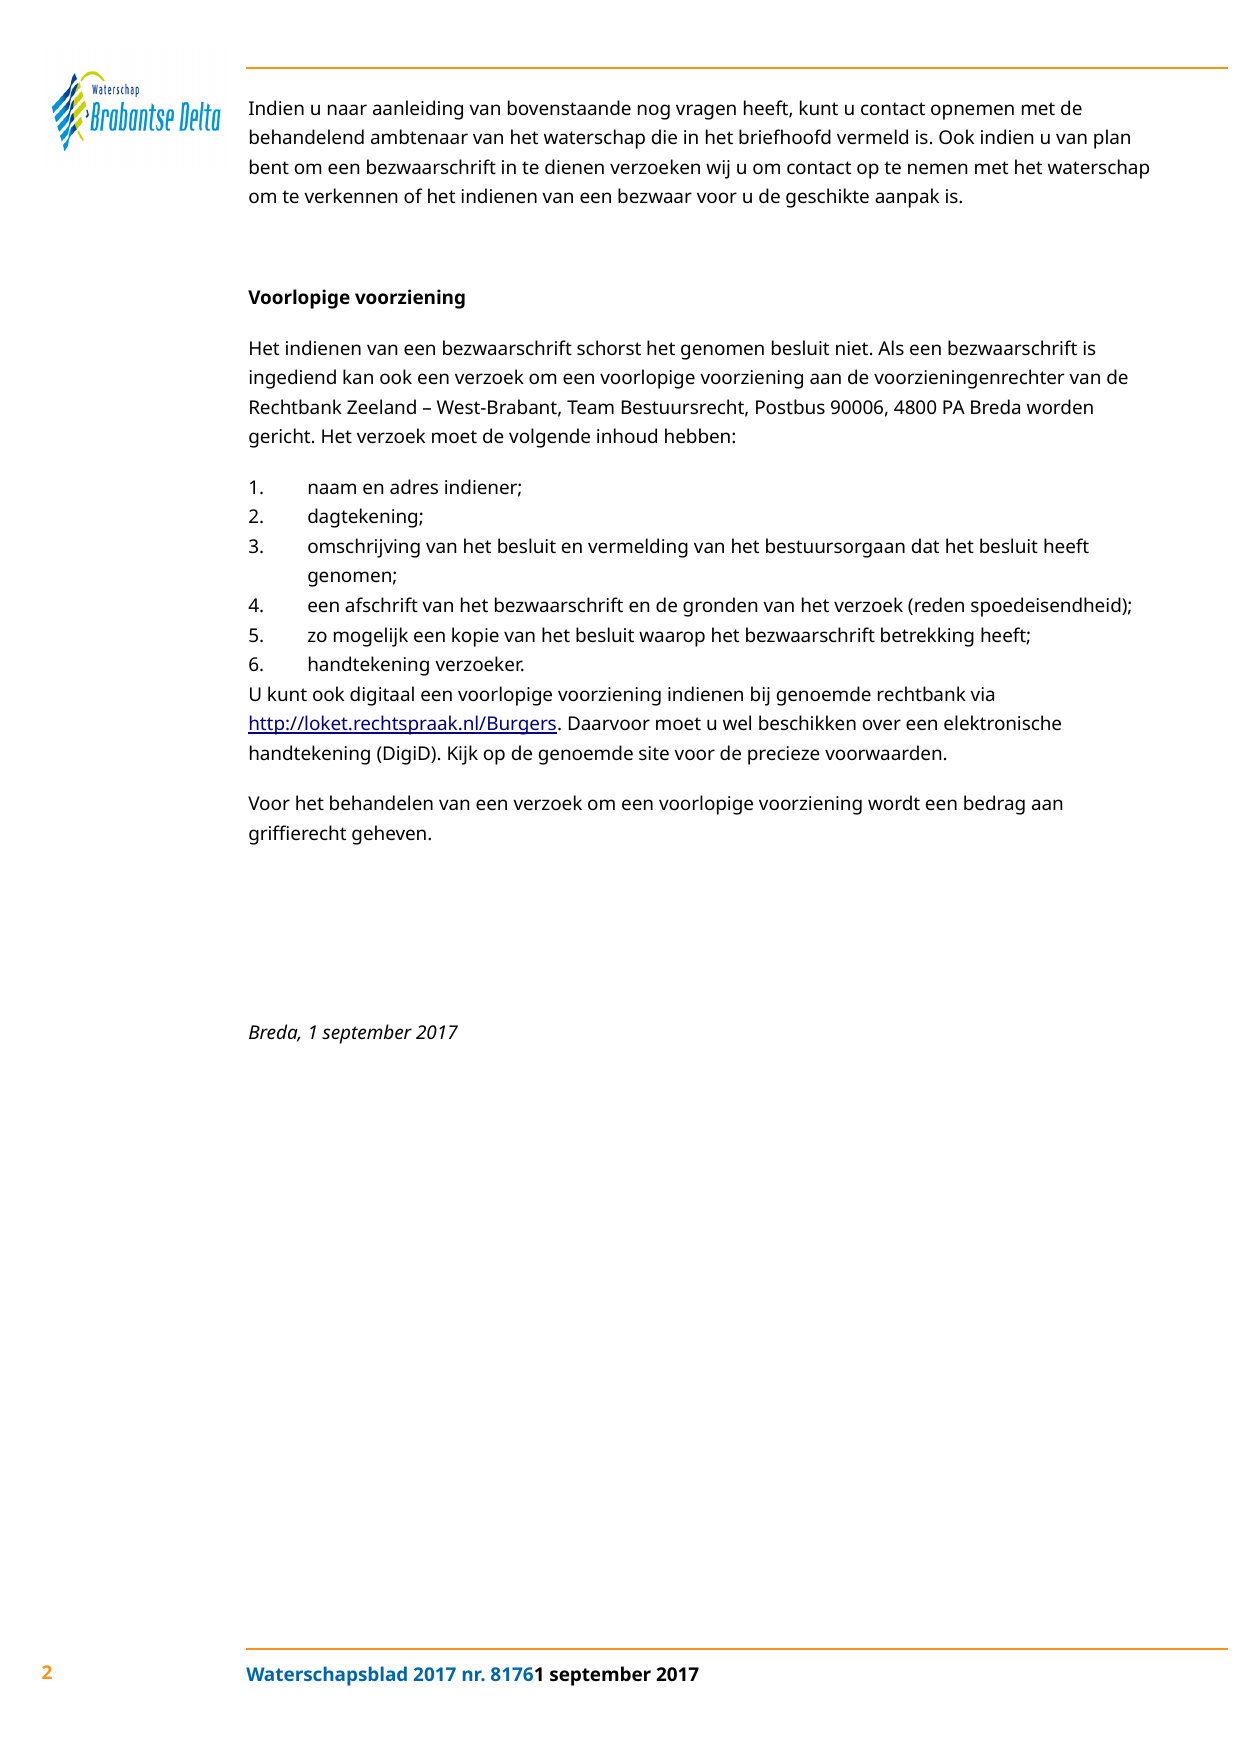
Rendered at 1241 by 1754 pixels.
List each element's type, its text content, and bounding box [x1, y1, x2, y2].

text Het indienen van een bezwaarschrift schorst het genomen besluit niet. Als een bezwaarschrift is ingediend kan ook een verzoek om een voorlopige voorziening aan de voorzieningenrechter van de Rechtbank Zeeland – West-Brabant, Team Bestuursrecht, Postbus 90006, 4800 PA Breda worden gericht. Het verzoek moet de volgende inhoud hebben: [248, 335, 1152, 449]
list een afschrift van het bezwaarschrift en de gronden van het verzoek (reden spoedeisendheid); [248, 592, 1152, 618]
text Breda, 1 september 2017 [248, 1019, 1152, 1045]
text Indien u naar aanleiding van bovenstaande nog vragen heeft, kunt u contact opnemen met de behandelend ambtenaar van het waterschap die in het briefhoofd vermeld is. Ook indien u van plan bent om een bezwaarschrift in te dienen verzoeken wij u om contact op te nemen met het waterschap om te verkennen of het indienen van een bezwaar voor u de geschikte aanpak is. [248, 95, 1152, 209]
text Voorlopige voorziening [248, 284, 1152, 310]
list dagtekening; [248, 503, 1152, 529]
list naam en adres indiener; [248, 474, 1152, 500]
picture [41, 47, 231, 172]
list omschrijving van het besluit en vermelding van het bestuursorgaan dat het besluit heeft genomen; [248, 533, 1152, 588]
list zo mogelijk een kopie van het besluit waarop het bezwaarschrift betrekking heeft; [248, 622, 1152, 648]
list handtekening verzoeker. [248, 651, 1152, 677]
text Voor het behandelen van een verzoek om een voorlopige voorziening wordt een bedrag aan griffierecht geheven. [248, 791, 1152, 846]
text U kunt ook digitaal een voorlopige voorziening indienen bij genoemde rechtbank via http://loket.rechtspraak.nl/Burgers. Daarvoor moet u wel beschikken over een elektronische handtekening (DigiD). Kijk op de genoemde site voor de precieze voorwaarden. [248, 681, 1152, 766]
